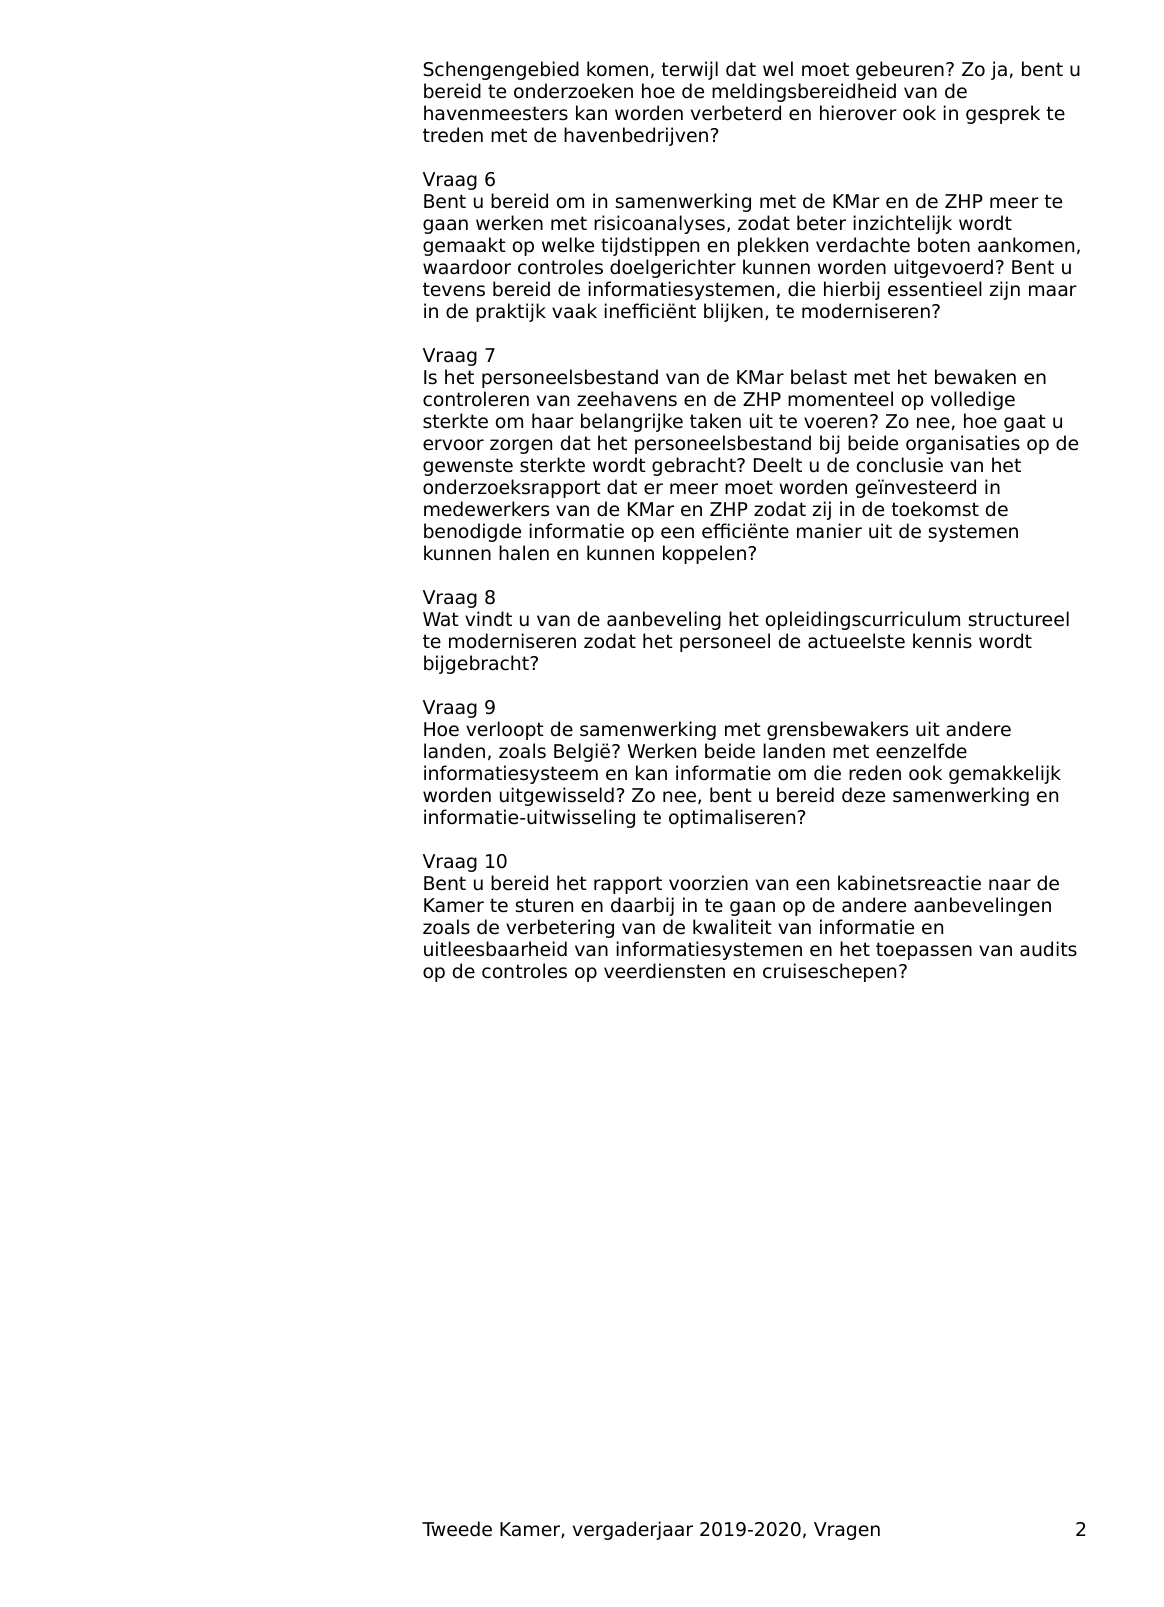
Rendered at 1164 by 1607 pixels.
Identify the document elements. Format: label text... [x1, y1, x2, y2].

text Hoe verloopt de samenwerking met grensbewakers uit andere landen, zoals België? Werken beide landen met eenzelfde informatiesysteem en kan informatie om die reden ook gemakkelijk worden uitgewisseld? Zo nee, bent u bereid deze samenwerking en informatie-uitwisseling te optimaliseren? [422, 719, 1087, 829]
text Vraag 7 [422, 345, 1087, 367]
text Vraag 10 [422, 851, 1087, 873]
text Vraag 6 [422, 169, 1087, 191]
text Bent u bereid om in samenwerking met de KMar en de ZHP meer te gaan werken met risicoanalyses, zodat beter inzichtelijk wordt gemaakt op welke tijdstippen en plekken verdachte boten aankomen, waardoor controles doelgerichter kunnen worden uitgevoerd? Bent u tevens bereid de informatiesystemen, die hierbij essentieel zijn maar in de praktijk vaak inefficiënt blijken, te moderniseren? [422, 191, 1087, 323]
text Is het personeelsbestand van de KMar belast met het bewaken en controleren van zeehavens en de ZHP momenteel op volledige sterkte om haar belangrijke taken uit te voeren? Zo nee, hoe gaat u ervoor zorgen dat het personeelsbestand bij beide organisaties op de gewenste sterkte wordt gebracht? Deelt u de conclusie van het onderzoeksrapport dat er meer moet worden geïnvesteerd in medewerkers van de KMar en ZHP zodat zij in de toekomst de benodigde informatie op een efficiënte manier uit de systemen kunnen halen en kunnen koppelen? [422, 367, 1087, 565]
text Bent u bereid het rapport voorzien van een kabinetsreactie naar de Kamer te sturen en daarbij in te gaan op de andere aanbevelingen zoals de verbetering van de kwaliteit van informatie en uitleesbaarheid van informatiesystemen en het toepassen van audits op de controles op veerdiensten en cruiseschepen? [422, 873, 1087, 983]
text Vraag 9 [422, 697, 1087, 719]
text Vraag 8 [422, 587, 1087, 609]
text Schengengebied komen, terwijl dat wel moet gebeuren? Zo ja, bent u bereid te onderzoeken hoe de meldingsbereidheid van de havenmeesters kan worden verbeterd en hierover ook in gesprek te treden met de havenbedrijven? [422, 59, 1087, 147]
text Wat vindt u van de aanbeveling het opleidingscurriculum structureel te moderniseren zodat het personeel de actueelste kennis wordt bijgebracht? [422, 609, 1087, 675]
